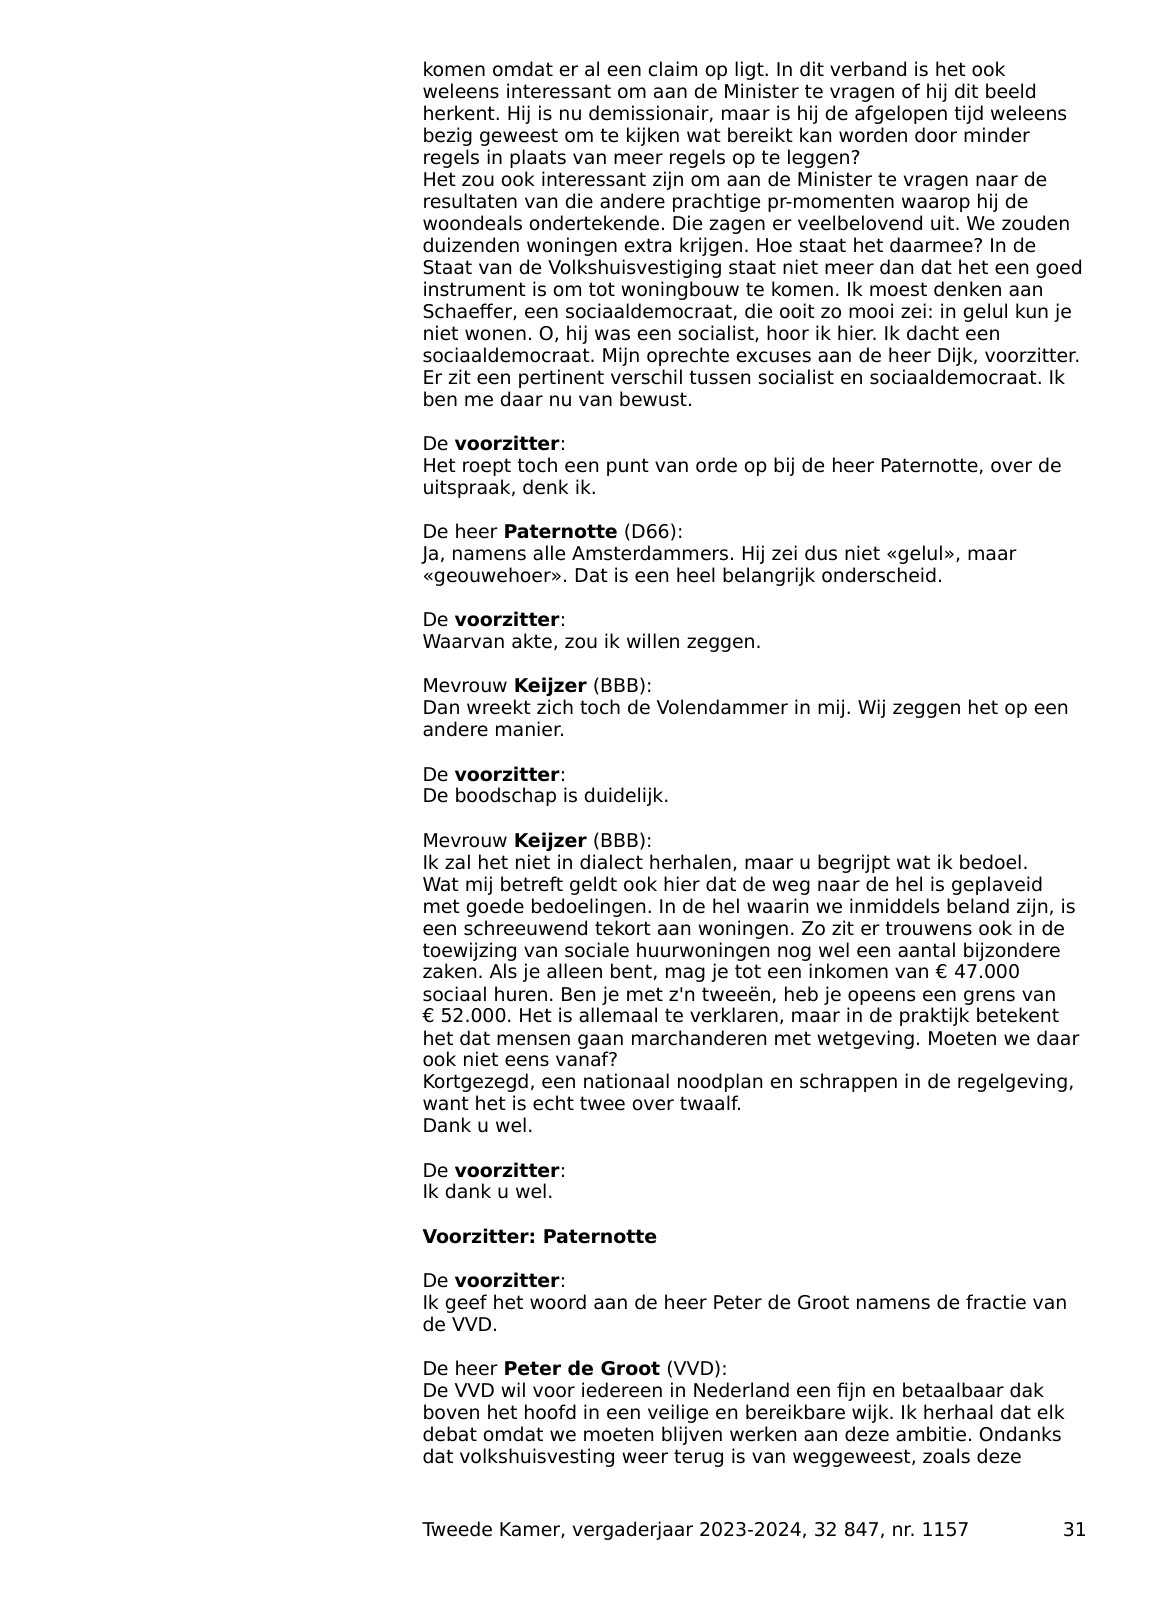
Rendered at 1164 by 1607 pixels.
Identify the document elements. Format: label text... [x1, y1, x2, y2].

text De VVD wil voor iedereen in Nederland een fijn en betaalbaar dak boven het hoofd in een veilige en bereikbare wijk. Ik herhaal dat elk debat omdat we moeten blijven werken aan deze ambitie. Ondanks dat volkshuisvesting weer terug is van weggeweest, zoals deze [422, 1380, 1087, 1468]
text De voorzitter: [422, 1159, 1087, 1181]
text Het roept toch een punt van orde op bij de heer Paternotte, over de uitspraak, denk ik. [422, 455, 1087, 499]
text Ik geef het woord aan de heer Peter de Groot namens de fractie van de VVD. [422, 1292, 1087, 1336]
text De heer Paternotte (D66): [422, 521, 1087, 543]
text De boodschap is duidelijk. [422, 785, 1087, 807]
text De voorzitter: [422, 1270, 1087, 1292]
text Mevrouw Keijzer (BBB): [422, 675, 1087, 697]
text Ik zal het niet in dialect herhalen, maar u begrijpt wat ik bedoel. [422, 852, 1087, 873]
text De heer Peter de Groot (VVD): [422, 1358, 1087, 1380]
text Wat mij betreft geldt ook hier dat de weg naar de hel is geplaveid met goede bedoelingen. In de hel waarin we inmiddels beland zijn, is een schreeuwend tekort aan woningen. Zo zit er trouwens ook in de toewijzing van sociale huurwoningen nog wel een aantal bijzondere zaken. Als je alleen bent, mag je tot een inkomen van € 47.000 sociaal huren. Ben je met z'n tweeën, heb je opeens een grens van € 52.000. Het is allemaal te verklaren, maar in de praktijk betekent het dat mensen gaan marchanderen met wetgeving. Moeten we daar ook niet eens vanaf? [422, 873, 1087, 1071]
text Het zou ook interessant zijn om aan de Minister te vragen naar de resultaten van die andere prachtige pr-momenten waarop hij de woondeals ondertekende. Die zagen er veelbelovend uit. We zouden duizenden woningen extra krijgen. Hoe staat het daarmee? In de Staat van de Volkshuisvestiging staat niet meer dan dat het een goed instrument is om tot woningbouw te komen. Ik moest denken aan Schaeffer, een sociaaldemocraat, die ooit zo mooi zei: in gelul kun je niet wonen. O, hij was een socialist, hoor ik hier. Ik dacht een sociaaldemocraat. Mijn oprechte excuses aan de heer Dijk, voorzitter. Er zit een pertinent verschil tussen socialist en sociaaldemocraat. Ik ben me daar nu van bewust. [422, 169, 1087, 411]
text Kortgezegd, een nationaal noodplan en schrappen in de regelgeving, want het is echt twee over twaalf. [422, 1071, 1087, 1115]
text Dank u wel. [422, 1115, 1087, 1137]
subtitle Voorzitter: Paternotte [422, 1226, 1087, 1248]
text De voorzitter: [422, 433, 1087, 455]
text Ik dank u wel. [422, 1181, 1087, 1203]
text De voorzitter: [422, 609, 1087, 631]
text komen omdat er al een claim op ligt. In dit verband is het ook weleens interessant om aan de Minister te vragen of hij dit beeld herkent. Hij is nu demissionair, maar is hij de afgelopen tijd weleens bezig geweest om te kijken wat bereikt kan worden door minder regels in plaats van meer regels op te leggen? [422, 59, 1087, 169]
text Dan wreekt zich toch de Volendammer in mij. Wij zeggen het op een andere manier. [422, 697, 1087, 741]
text Mevrouw Keijzer (BBB): [422, 829, 1087, 852]
text Ja, namens alle Amsterdammers. Hij zei dus niet «gelul», maar «geouwehoer». Dat is een heel belangrijk onderscheid. [422, 543, 1087, 587]
text Waarvan akte, zou ik willen zeggen. [422, 631, 1087, 653]
text De voorzitter: [422, 763, 1087, 785]
